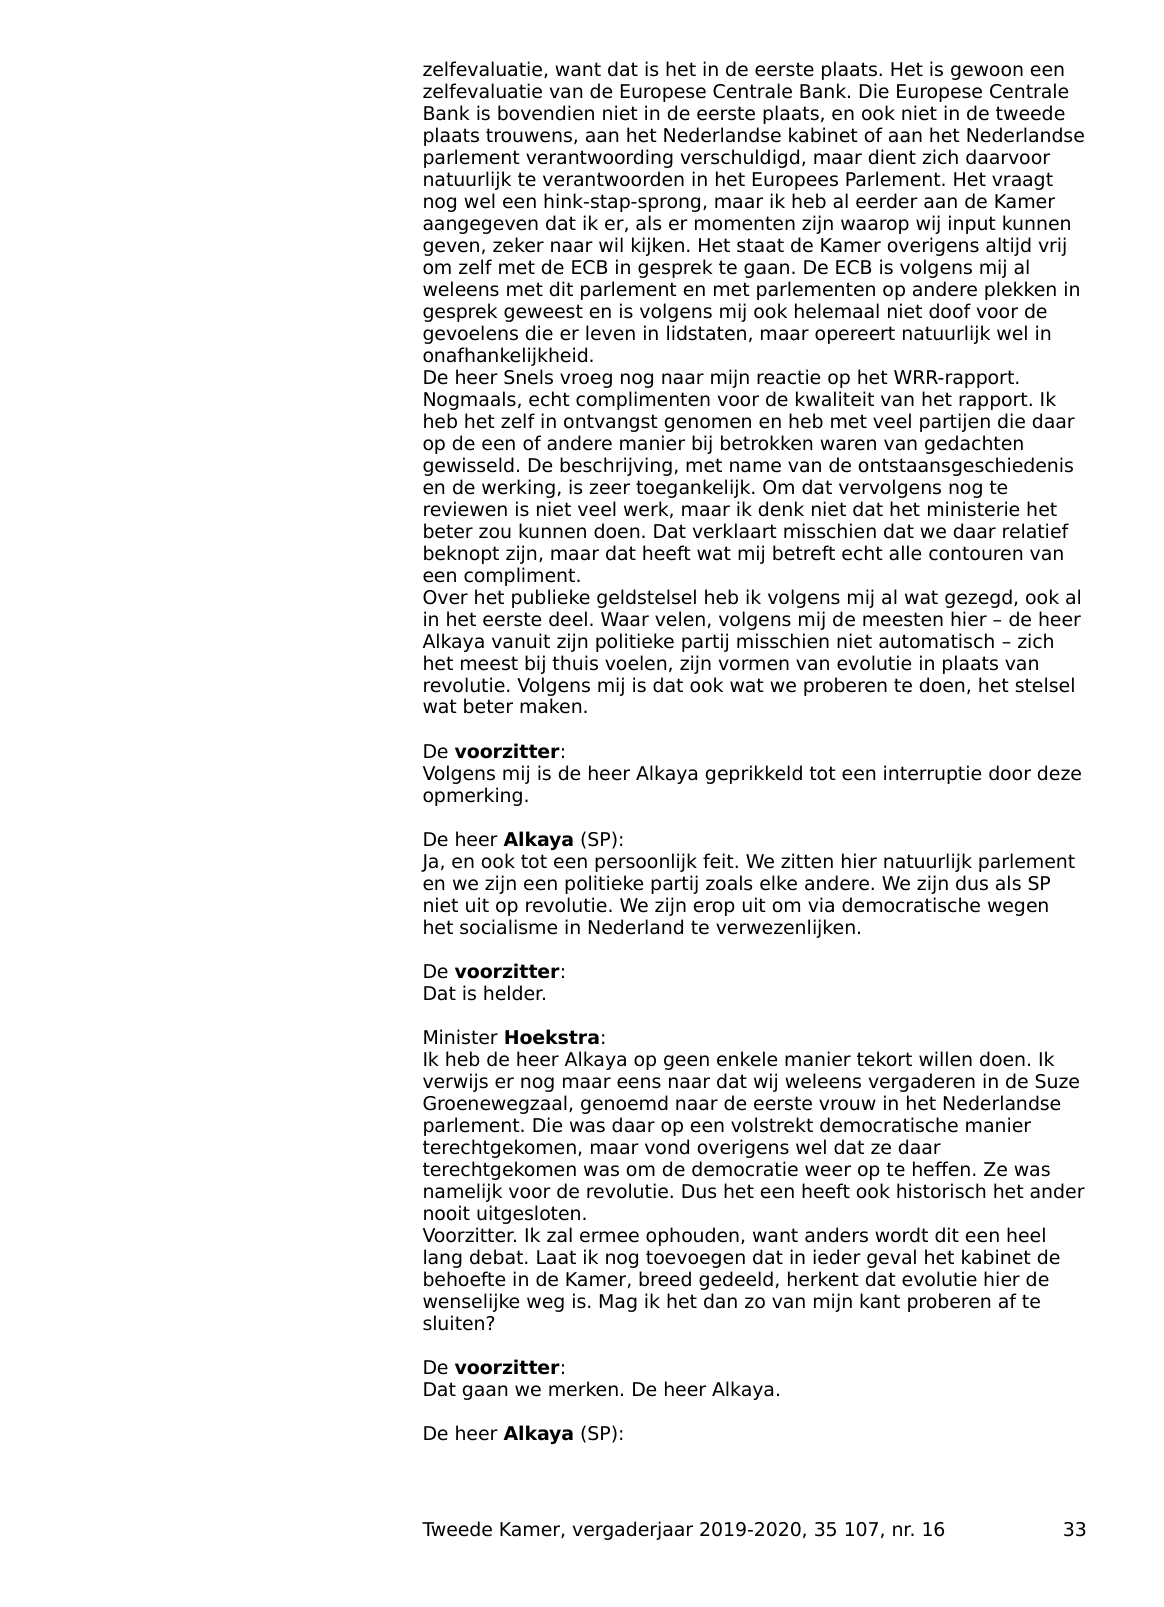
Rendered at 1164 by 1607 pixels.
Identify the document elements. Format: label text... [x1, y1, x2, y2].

text De voorzitter: [422, 1357, 1087, 1379]
text De voorzitter: [422, 961, 1087, 983]
text De heer Alkaya (SP): [422, 829, 1087, 851]
text Ja, en ook tot een persoonlijk feit. We zitten hier natuurlijk parlement en we zijn een politieke partij zoals elke andere. We zijn dus als SP niet uit op revolutie. We zijn erop uit om via democratische wegen het socialisme in Nederland te verwezenlijken. [422, 851, 1087, 939]
text Ik heb de heer Alkaya op geen enkele manier tekort willen doen. Ik verwijs er nog maar eens naar dat wij weleens vergaderen in de Suze Groenewegzaal, genoemd naar de eerste vrouw in het Nederlandse parlement. Die was daar op een volstrekt democratische manier terechtgekomen, maar vond overigens wel dat ze daar terechtgekomen was om de democratie weer op te heffen. Ze was namelijk voor de revolutie. Dus het een heeft ook historisch het ander nooit uitgesloten. [422, 1049, 1087, 1225]
text Dat gaan we merken. De heer Alkaya. [422, 1379, 1087, 1401]
text Over het publieke geldstelsel heb ik volgens mij al wat gezegd, ook al in het eerste deel. Waar velen, volgens mij de meesten hier – de heer Alkaya vanuit zijn politieke partij misschien niet automatisch – zich het meest bij thuis voelen, zijn vormen van evolutie in plaats van revolutie. Volgens mij is dat ook wat we proberen te doen, het stelsel wat beter maken. [422, 587, 1087, 718]
text De heer Snels vroeg nog naar mijn reactie op het WRR-rapport. Nogmaals, echt complimenten voor de kwaliteit van het rapport. Ik heb het zelf in ontvangst genomen en heb met veel partijen die daar op de een of andere manier bij betrokken waren van gedachten gewisseld. De beschrijving, met name van de ontstaansgeschiedenis en de werking, is zeer toegankelijk. Om dat vervolgens nog te reviewen is niet veel werk, maar ik denk niet dat het ministerie het beter zou kunnen doen. Dat verklaart misschien dat we daar relatief beknopt zijn, maar dat heeft wat mij betreft echt alle contouren van een compliment. [422, 367, 1087, 587]
text De voorzitter: [422, 741, 1087, 763]
text Minister Hoekstra: [422, 1027, 1087, 1049]
text Dat is helder. [422, 983, 1087, 1005]
text Voorzitter. Ik zal ermee ophouden, want anders wordt dit een heel lang debat. Laat ik nog toevoegen dat in ieder geval het kabinet de behoefte in de Kamer, breed gedeeld, herkent dat evolutie hier de wenselijke weg is. Mag ik het dan zo van mijn kant proberen af te sluiten? [422, 1225, 1087, 1335]
text zelfevaluatie, want dat is het in de eerste plaats. Het is gewoon een zelfevaluatie van de Europese Centrale Bank. Die Europese Centrale Bank is bovendien niet in de eerste plaats, en ook niet in de tweede plaats trouwens, aan het Nederlandse kabinet of aan het Nederlandse parlement verantwoording verschuldigd, maar dient zich daarvoor natuurlijk te verantwoorden in het Europees Parlement. Het vraagt nog wel een hink-stap-sprong, maar ik heb al eerder aan de Kamer aangegeven dat ik er, als er momenten zijn waarop wij input kunnen geven, zeker naar wil kijken. Het staat de Kamer overigens altijd vrij om zelf met de ECB in gesprek te gaan. De ECB is volgens mij al weleens met dit parlement en met parlementen op andere plekken in gesprek geweest en is volgens mij ook helemaal niet doof voor de gevoelens die er leven in lidstaten, maar opereert natuurlijk wel in onafhankelijkheid. [422, 59, 1087, 367]
text Volgens mij is de heer Alkaya geprikkeld tot een interruptie door deze opmerking. [422, 763, 1087, 807]
text De heer Alkaya (SP): [422, 1423, 1087, 1445]
